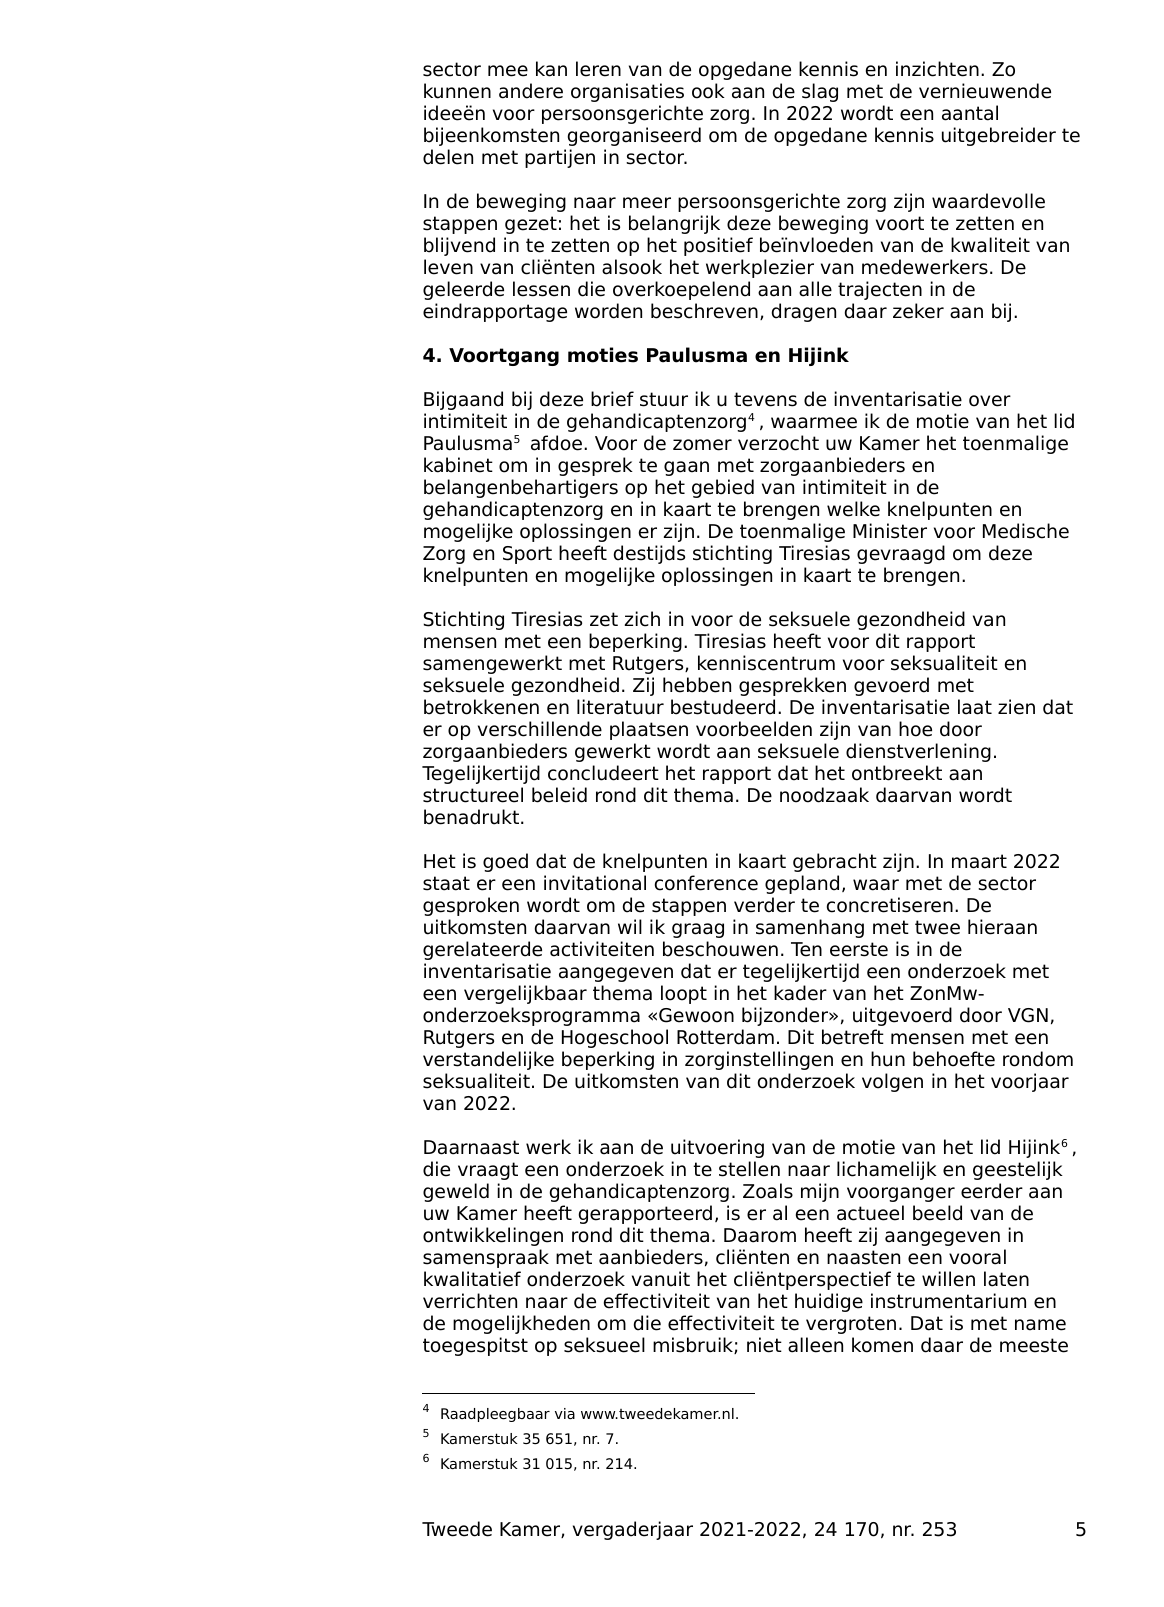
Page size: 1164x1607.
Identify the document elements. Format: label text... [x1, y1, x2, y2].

text Het is goed dat de knelpunten in kaart gebracht zijn. In maart 2022 staat er een invitational conference gepland, waar met de sector gesproken wordt om de stappen verder te concretiseren. De uitkomsten daarvan wil ik graag in samenhang met twee hieraan gerelateerde activiteiten beschouwen. Ten eerste is in de inventarisatie aangegeven dat er tegelijkertijd een onderzoek met een vergelijkbaar thema loopt in het kader van het ZonMw-onderzoeksprogramma «Gewoon bijzonder», uitgevoerd door VGN, Rutgers en de Hogeschool Rotterdam. Dit betreft mensen met een verstandelijke beperking in zorginstellingen en hun behoefte rondom seksualiteit. De uitkomsten van dit onderzoek volgen in het voorjaar van 2022. [422, 851, 1087, 1115]
text Kamerstuk 31 015, nr. 214. [422, 1452, 1087, 1474]
text Stichting Tiresias zet zich in voor de seksuele gezondheid van mensen met een beperking. Tiresias heeft voor dit rapport samengewerkt met Rutgers, kenniscentrum voor seksualiteit en seksuele gezondheid. Zij hebben gesprekken gevoerd met betrokkenen en literatuur bestudeerd. De inventarisatie laat zien dat er op verschillende plaatsen voorbeelden zijn van hoe door zorgaanbieders gewerkt wordt aan seksuele dienstverlening. Tegelijkertijd concludeert het rapport dat het ontbreekt aan structureel beleid rond dit thema. De noodzaak daarvan wordt benadrukt. [422, 609, 1087, 829]
text sector mee kan leren van de opgedane kennis en inzichten. Zo kunnen andere organisaties ook aan de slag met de vernieuwende ideeën voor persoonsgerichte zorg. In 2022 wordt een aantal bijeenkomsten georganiseerd om de opgedane kennis uitgebreider te delen met partijen in sector. [422, 59, 1087, 169]
text Raadpleegbaar via www.tweedekamer.nl. [422, 1402, 1087, 1424]
subtitle 4. Voortgang moties Paulusma en Hijink [422, 345, 1087, 367]
text In de beweging naar meer persoonsgerichte zorg zijn waardevolle stappen gezet: het is belangrijk deze beweging voort te zetten en blijvend in te zetten op het positief beïnvloeden van de kwaliteit van leven van cliënten alsook het werkplezier van medewerkers. De geleerde lessen die overkoepelend aan alle trajecten in de eindrapportage worden beschreven, dragen daar zeker aan bij. [422, 191, 1087, 323]
text Kamerstuk 35 651, nr. 7. [422, 1427, 1087, 1449]
text Daarnaast werk ik aan de uitvoering van de motie van het lid Hijink, die vraagt een onderzoek in te stellen naar lichamelijk en geestelijk geweld in de gehandicaptenzorg. Zoals mijn voorganger eerder aan uw Kamer heeft gerapporteerd, is er al een actueel beeld van de ontwikkelingen rond dit thema. Daarom heeft zij aangegeven in samenspraak met aanbieders, cliënten en naasten een vooral kwalitatief onderzoek vanuit het cliëntperspectief te willen laten verrichten naar de effectiviteit van het huidige instrumentarium en de mogelijkheden om die effectiviteit te vergroten. Dat is met name toegespitst op seksueel misbruik; niet alleen komen daar de meeste [422, 1137, 1087, 1357]
text Bijgaand bij deze brief stuur ik u tevens de inventarisatie over intimiteit in de gehandicaptenzorg, waarmee ik de motie van het lid Paulusma afdoe. Voor de zomer verzocht uw Kamer het toenmalige kabinet om in gesprek te gaan met zorgaanbieders en belangenbehartigers op het gebied van intimiteit in de gehandicaptenzorg en in kaart te brengen welke knelpunten en mogelijke oplossingen er zijn. De toenmalige Minister voor Medische Zorg en Sport heeft destijds stichting Tiresias gevraagd om deze knelpunten en mogelijke oplossingen in kaart te brengen. [422, 389, 1087, 587]
